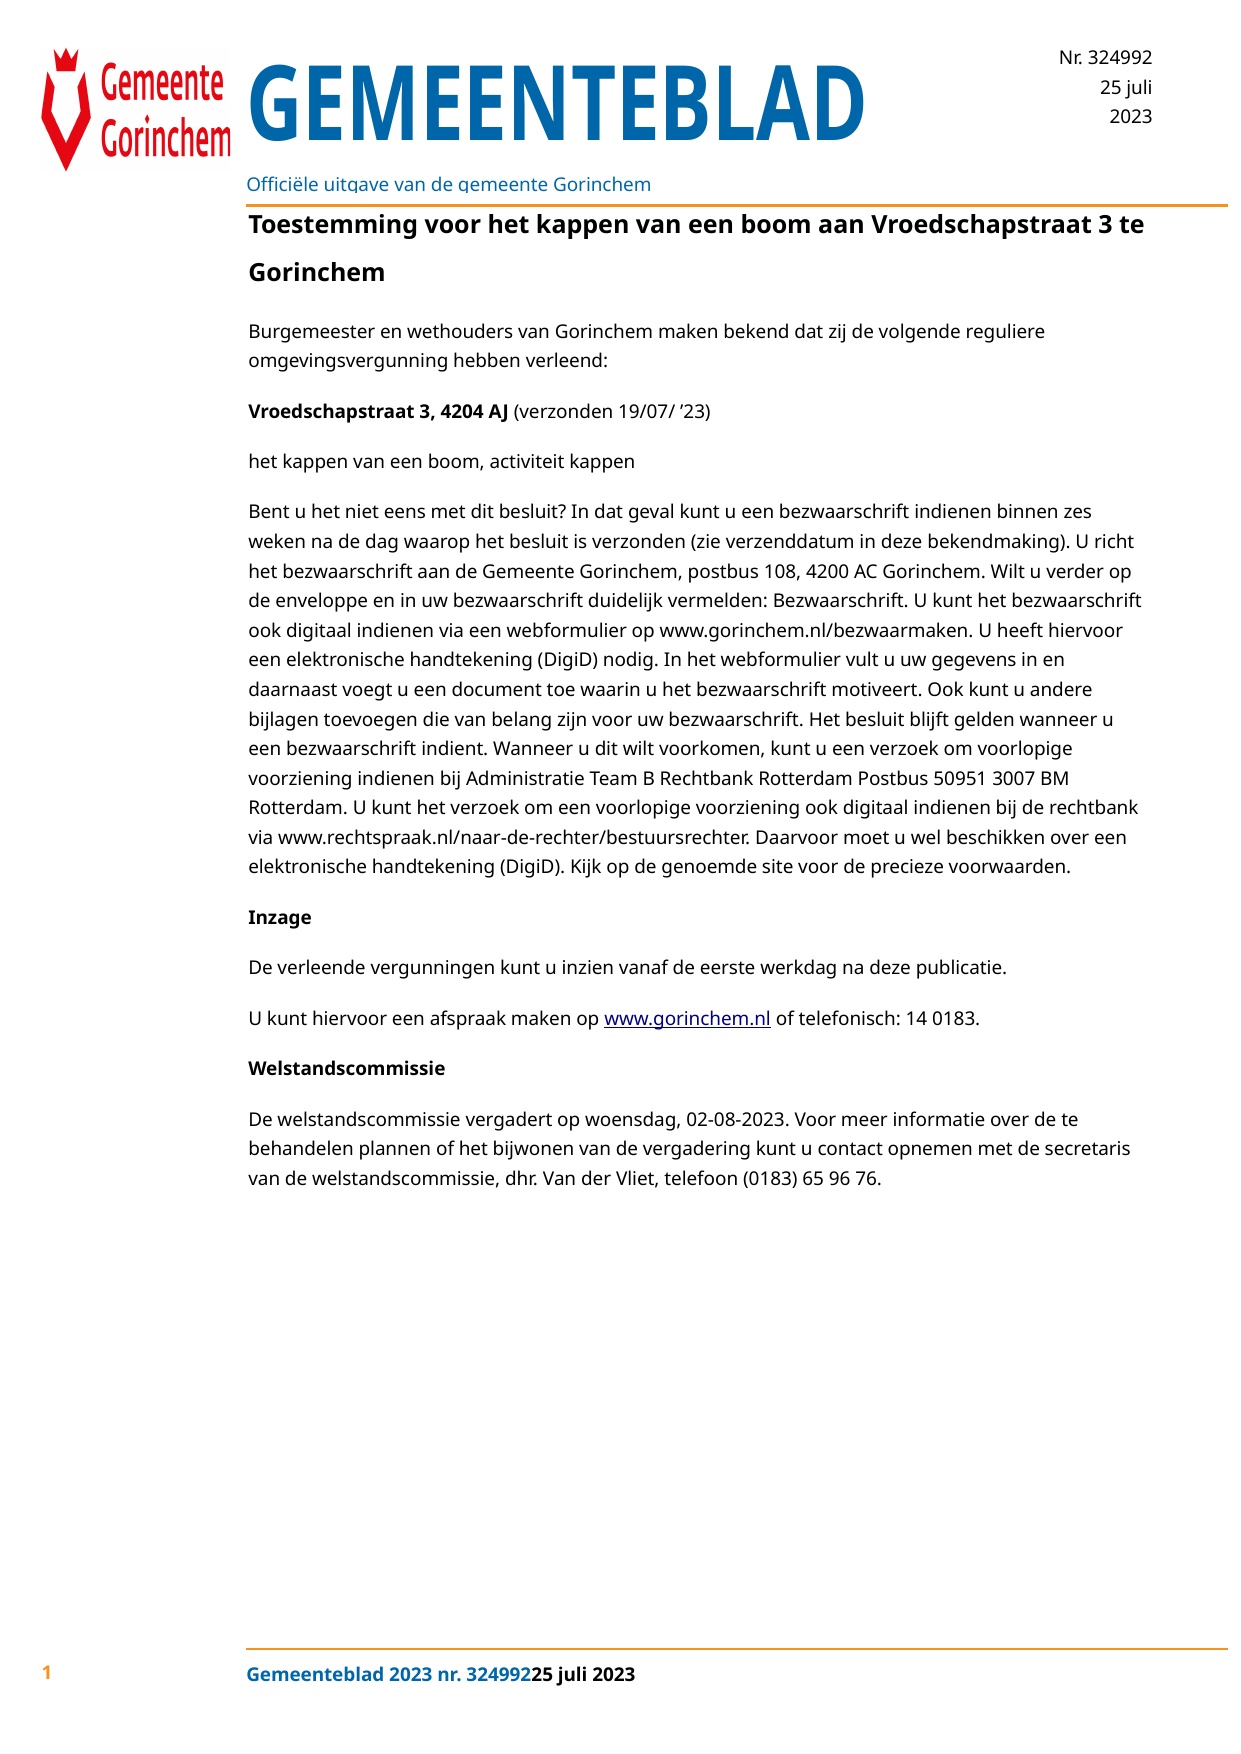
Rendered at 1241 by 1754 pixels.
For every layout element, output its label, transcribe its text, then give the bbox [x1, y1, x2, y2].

text Vroedschapstraat 3, 4204 AJ (verzonden 19/07/ ’23) [248, 398, 1152, 424]
text Welstandscommissie [248, 1055, 1152, 1081]
text U kunt hiervoor een afspraak maken op www.gorinchem.nl of telefonisch: 14 0183. [248, 1005, 1152, 1031]
text Burgemeester en wethouders van Gorinchem maken bekend dat zij de volgende reguliere omgevingsvergunning hebben verleend: [248, 318, 1152, 373]
text De welstandscommissie vergadert op woensdag, 02-08-2023. Voor meer informatie over de te behandelen plannen of het bijwonen van de vergadering kunt u contact opnemen met de secretaris van de welstandscommissie, dhr. Van der Vliet, telefoon (0183) 65 96 76. [248, 1106, 1152, 1191]
text het kappen van een boom, activiteit kappen [248, 448, 1152, 474]
picture [41, 47, 231, 172]
text Bent u het niet eens met dit besluit? In dat geval kunt u een bezwaarschrift indienen binnen zes weken na de dag waarop het besluit is verzonden (zie verzenddatum in deze bekendmaking). U richt het bezwaarschrift aan de Gemeente Gorinchem, postbus 108, 4200 AC Gorinchem. Wilt u verder op de enveloppe en in uw bezwaarschrift duidelijk vermelden: Bezwaarschrift. U kunt het bezwaarschrift ook digitaal indienen via een webformulier op www.gorinchem.nl/bezwaarmaken. U heeft hiervoor een elektronische handtekening (DigiD) nodig. In het webformulier vult u uw gegevens in en daarnaast voegt u een document toe waarin u het bezwaarschrift motiveert. Ook kunt u andere bijlagen toevoegen die van belang zijn voor uw bezwaarschrift. Het besluit blijft gelden wanneer u een bezwaarschrift indient. Wanneer u dit wilt voorkomen, kunt u een verzoek om voorlopige voorziening indienen bij Administratie Team B Rechtbank Rotterdam Postbus 50951 3007 BM Rotterdam. U kunt het verzoek om een voorlopige voorziening ook digitaal indienen bij de rechtbank via www.rechtspraak.nl/naar-de-rechter/bestuursrechter. Daarvoor moet u wel beschikken over een elektronische handtekening (DigiD). Kijk op de genoemde site voor de precieze voorwaarden. [248, 499, 1152, 879]
text De verleende vergunningen kunt u inzien vanaf de eerste werkdag na deze publicatie. [248, 954, 1152, 980]
text Inzage [248, 904, 1152, 930]
text Toestemming voor het kappen van een boom aan Vroedschapstraat 3 te Gorinchem [248, 207, 1152, 288]
